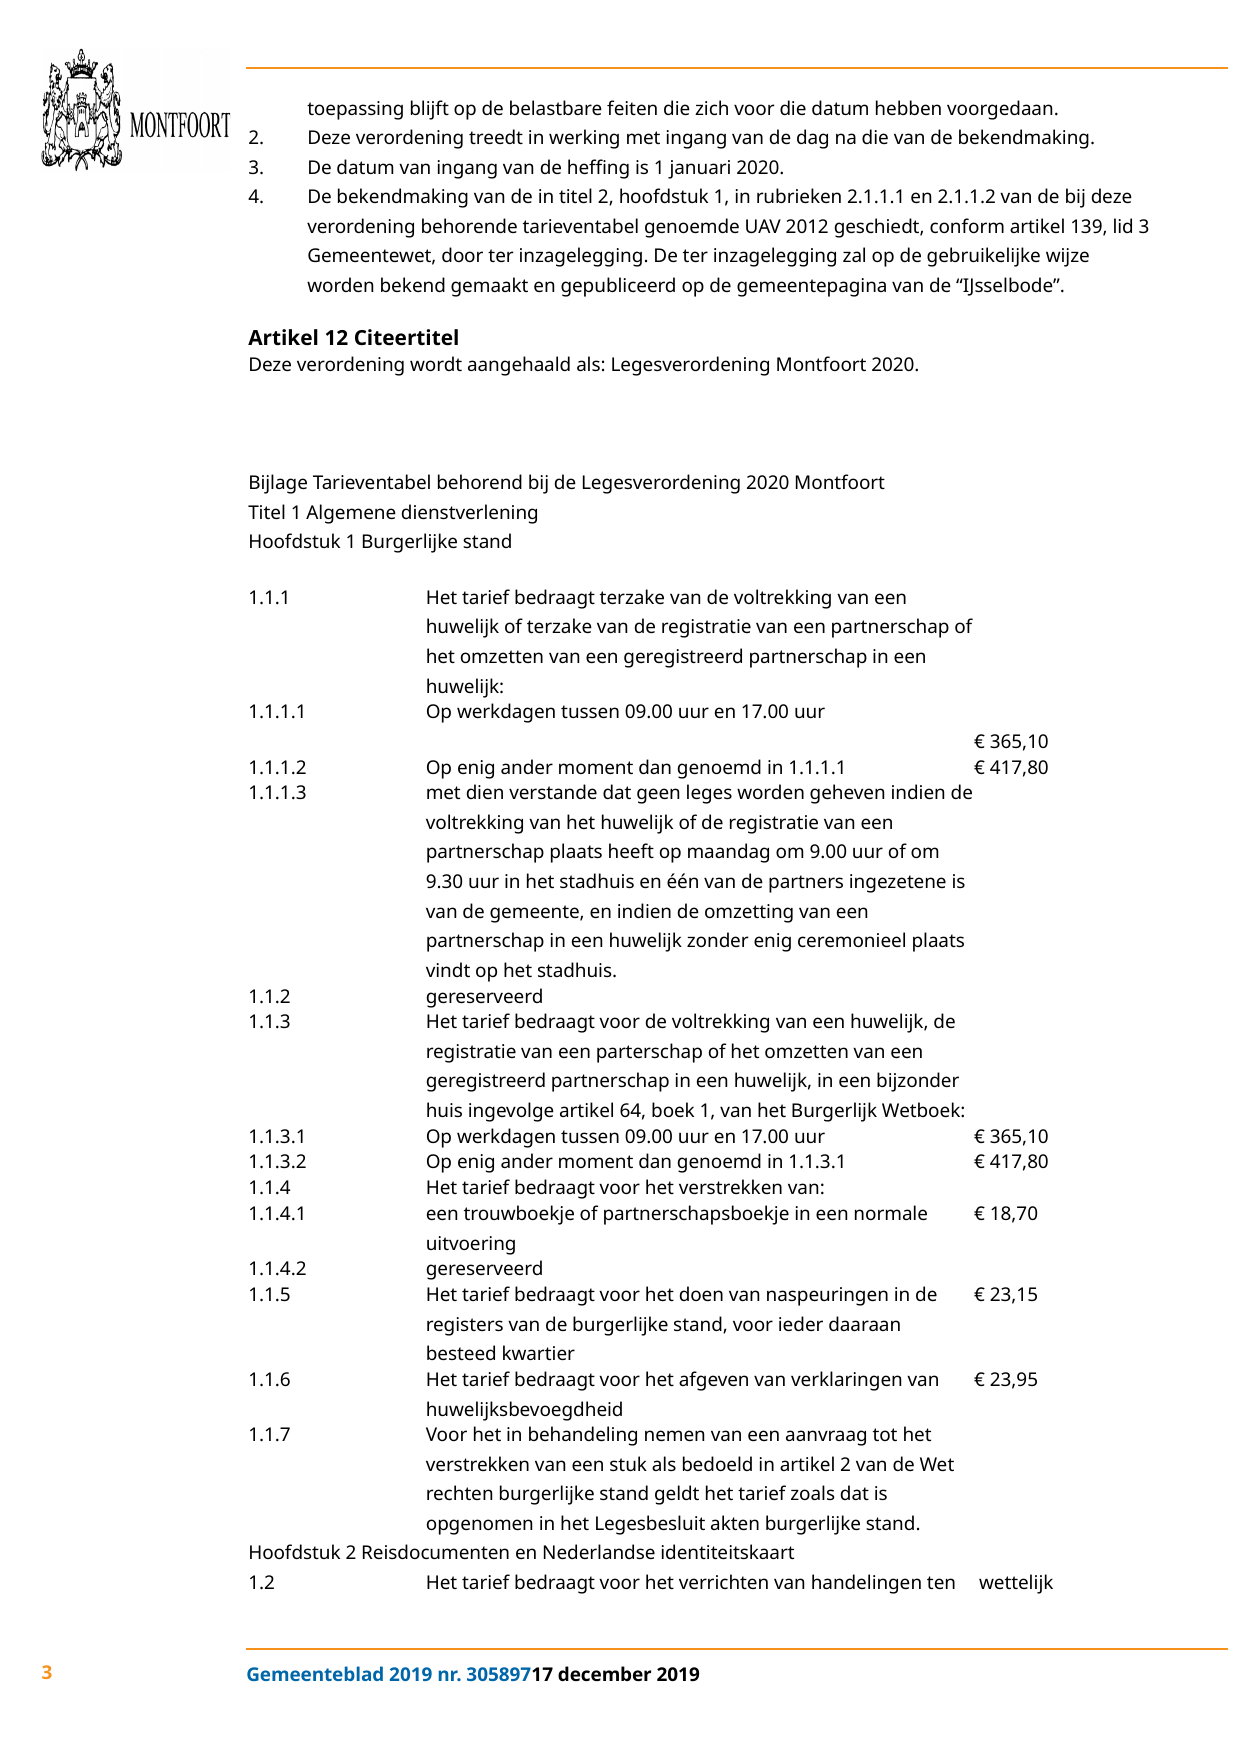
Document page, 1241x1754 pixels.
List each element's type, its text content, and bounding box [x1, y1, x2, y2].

text Hoofdstuk 1 Burgerlijke stand [248, 529, 1152, 554]
table_cell € 365,10 [974, 1123, 1152, 1149]
table_cell € 23,95 [974, 1366, 1152, 1421]
list De datum van ingang van de heffing is 1 januari 2020. [248, 154, 1152, 180]
table_cell 1.1.4.2 [248, 1256, 426, 1281]
table_cell Op enig ander moment dan genoemd in 1.1.1.1 [426, 754, 974, 779]
table_cell een trouwboekje of partnerschapsboekje in een normale uitvoering [426, 1200, 974, 1256]
text Deze verordening wordt aangehaald als: Legesverordening Montfoort 2020. [248, 351, 1152, 377]
table_cell [974, 780, 1152, 983]
table_cell [974, 983, 1152, 1008]
table_cell Voor het in behandeling nemen van een aanvraag tot het verstrekken van een stuk als bedoeld in artikel 2 van de Wet rechten burgerlijke stand geldt het tarief zoals dat is opgenomen in het Legesbesluit akten burgerlijke stand. [426, 1421, 974, 1536]
table_cell [974, 1009, 1152, 1123]
table_cell € 18,70 [974, 1200, 1152, 1256]
table_cell € 365,10 [974, 699, 1152, 754]
text Bijlage Tarieventabel behorend bij de Legesverordening 2020 Montfoort [248, 469, 1152, 495]
table_cell Op werkdagen tussen 09.00 uur en 17.00 uur [426, 699, 974, 754]
table_header Het tarief bedraagt voor het verrichten van handelingen ten [426, 1569, 974, 1594]
table_cell gereserveerd [426, 1256, 974, 1281]
table_cell [974, 1175, 1152, 1200]
table_header wettelijk [974, 1569, 1152, 1594]
table_cell Op enig ander moment dan genoemd in 1.1.3.1 [426, 1149, 974, 1174]
table_header [426, 558, 974, 584]
text Titel 1 Algemene dienstverlening [248, 499, 1152, 525]
table_cell € 23,15 [974, 1281, 1152, 1366]
table_cell [974, 584, 1152, 698]
table_cell [974, 1421, 1152, 1536]
table_cell 1.1.3 [248, 1009, 426, 1123]
list Deze verordening treedt in werking met ingang van de dag na die van de bekendmaking. [248, 124, 1152, 150]
table_header [248, 558, 426, 584]
picture [41, 47, 231, 172]
table_cell Het tarief bedraagt voor het verstrekken van: [426, 1175, 974, 1200]
table_cell 1.1.3.2 [248, 1149, 426, 1174]
table_cell € 417,80 [974, 1149, 1152, 1174]
table_header [974, 558, 1152, 584]
table_cell Het tarief bedraagt voor het afgeven van verklaringen van huwelijksbevoegdheid [426, 1366, 974, 1421]
table_cell Het tarief bedraagt terzake van de voltrekking van een huwelijk of terzake van de registratie van een partnerschap of het omzetten van een geregistreerd partnerschap in een huwelijk: [426, 584, 974, 698]
table_cell met dien verstande dat geen leges worden geheven indien de voltrekking van het huwelijk of de registratie van een partnerschap plaats heeft op maandag om 9.00 uur of om 9.30 uur in het stadhuis en één van de partners ingezetene is van de gemeente, en indien de omzetting van een partnerschap in een huwelijk zonder enig ceremonieel plaats vindt op het stadhuis. [426, 780, 974, 983]
list toepassing blijft op de belastbare feiten die zich voor die datum hebben voorgedaan. [248, 95, 1152, 121]
text Artikel 12 Citeertitel [248, 323, 1152, 351]
table_header 1.2 [248, 1569, 426, 1594]
table_cell [974, 1256, 1152, 1281]
table_cell 1.1.7 [248, 1421, 426, 1536]
table_cell 1.1.4.1 [248, 1200, 426, 1256]
table_cell 1.1.1 [248, 584, 426, 698]
table_cell 1.1.4 [248, 1175, 426, 1200]
table_cell 1.1.1.3 [248, 780, 426, 983]
text Hoofdstuk 2 Reisdocumenten en Nederlandse identiteitskaart [248, 1539, 1152, 1565]
table_cell Het tarief bedraagt voor de voltrekking van een huwelijk, de registratie van een parterschap of het omzetten van een geregistreerd partnerschap in een huwelijk, in een bijzonder huis ingevolge artikel 64, boek 1, van het Burgerlijk Wetboek: [426, 1009, 974, 1123]
table_cell 1.1.5 [248, 1281, 426, 1366]
table_cell 1.1.1.2 [248, 754, 426, 779]
table_cell Op werkdagen tussen 09.00 uur en 17.00 uur [426, 1123, 974, 1149]
table_cell € 417,80 [974, 754, 1152, 779]
table_cell 1.1.2 [248, 983, 426, 1008]
table_cell gereserveerd [426, 983, 974, 1008]
table_cell 1.1.1.1 [248, 699, 426, 754]
table_cell 1.1.3.1 [248, 1123, 426, 1149]
list De bekendmaking van de in titel 2, hoofdstuk 1, in rubrieken 2.1.1.1 en 2.1.1.2 van de bij deze verordening behorende tarieventabel genoemde UAV 2012 geschiedt, conform artikel 139, lid 3 Gemeentewet, door ter inzagelegging. De ter inzagelegging zal op de gebruikelijke wijze worden bekend gemaakt en gepubliceerd op de gemeentepagina van de “IJsselbode”. [248, 183, 1152, 298]
table_cell 1.1.6 [248, 1366, 426, 1421]
table_cell Het tarief bedraagt voor het doen van naspeuringen in de registers van de burgerlijke stand, voor ieder daaraan besteed kwartier [426, 1281, 974, 1366]
